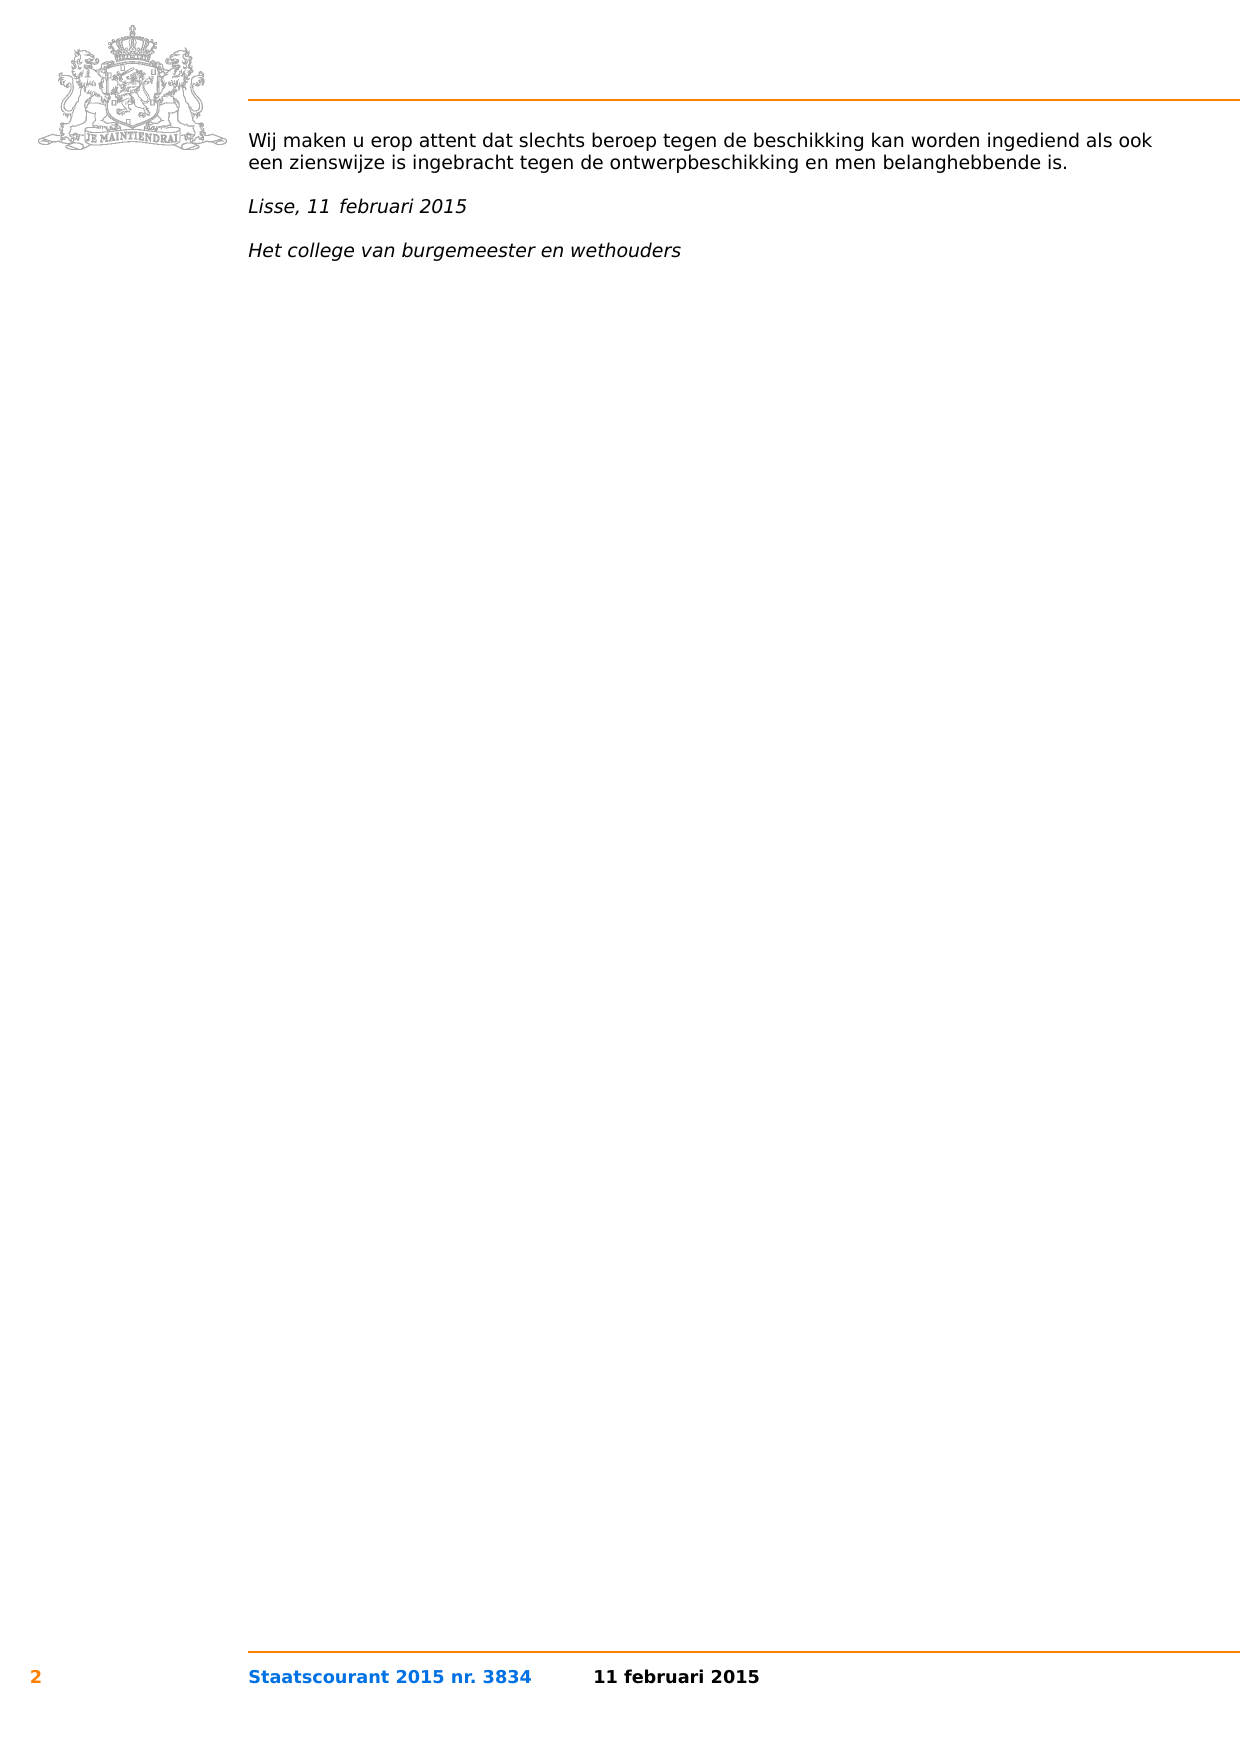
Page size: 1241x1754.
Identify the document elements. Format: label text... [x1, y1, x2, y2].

text Het college van burgemeester en wethouders [248, 239, 1163, 262]
text Lisse, 11 februari 2015 [248, 196, 1163, 218]
text Wij maken u erop attent dat slechts beroep tegen de beschikking kan worden ingediend als ook een zienswijze is ingebracht tegen de ontwerpbeschikking en men belanghebbende is. [248, 130, 1163, 174]
picture [38, 25, 227, 150]
